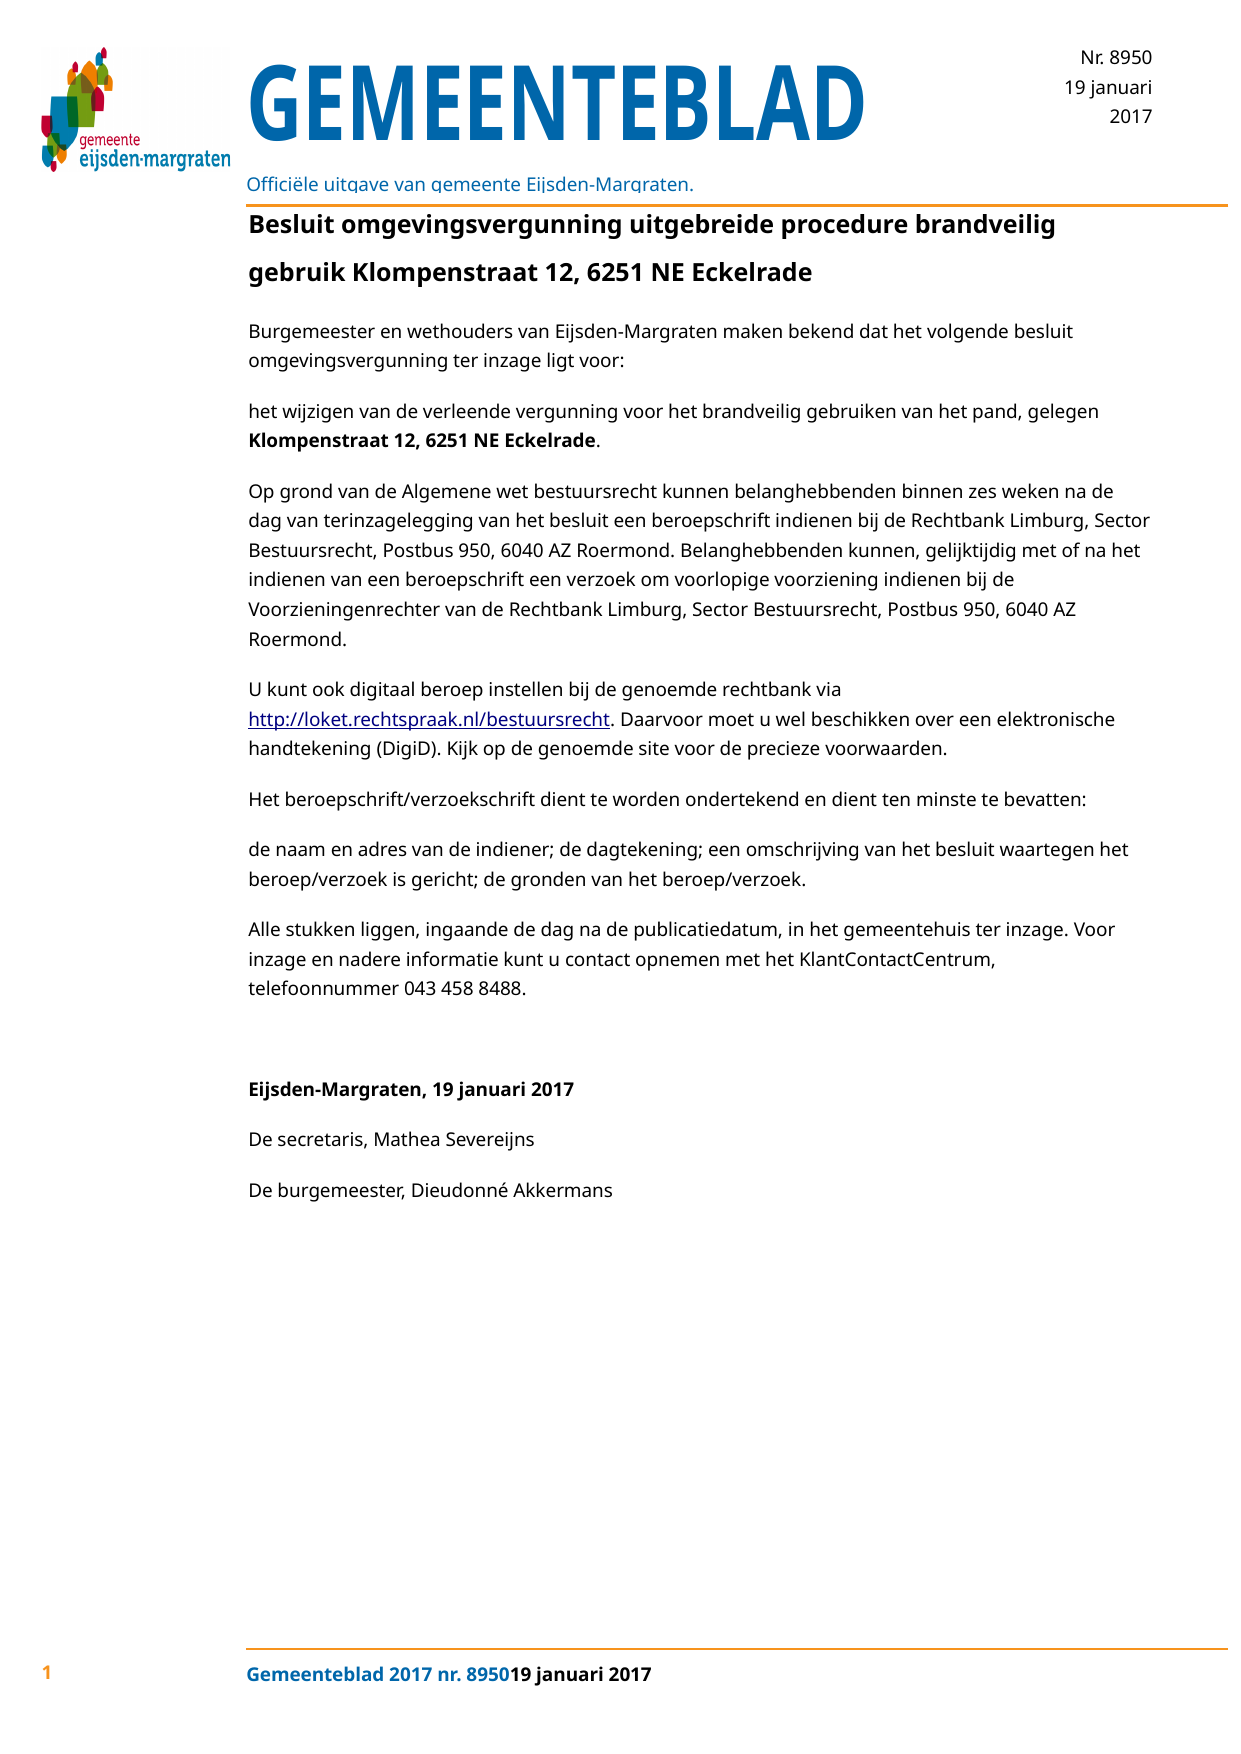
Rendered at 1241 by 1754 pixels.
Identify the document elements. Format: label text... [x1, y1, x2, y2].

picture [41, 47, 231, 172]
text Burgemeester en wethouders van Eijsden-Margraten maken bekend dat het volgende besluit omgevingsvergunning ter inzage ligt voor: [248, 318, 1152, 373]
text Op grond van de Algemene wet bestuursrecht kunnen belanghebbenden binnen zes weken na de dag van terinzagelegging van het besluit een beroepschrift indienen bij de Rechtbank Limburg, Sector Bestuursrecht, Postbus 950, 6040 AZ Roermond. Belanghebbenden kunnen, gelijktijdig met of na het indienen van een beroepschrift een verzoek om voorlopige voorziening indienen bij de Voorzieningenrechter van de Rechtbank Limburg, Sector Bestuursrecht, Postbus 950, 6040 AZ Roermond. [248, 478, 1152, 652]
text De secretaris, Mathea Severeijns [248, 1127, 1152, 1152]
text Eijsden-Margraten, 19 januari 2017 [248, 1076, 1152, 1102]
text de naam en adres van de indiener; de dagtekening; een omschrijving van het besluit waartegen het beroep/verzoek is gericht; de gronden van het beroep/verzoek. [248, 836, 1152, 892]
text Besluit omgevingsvergunning uitgebreide procedure brandveilig gebruik Klompenstraat 12, 6251 NE Eckelrade [248, 207, 1152, 288]
text het wijzigen van de verleende vergunning voor het brandveilig gebruiken van het pand, gelegen Klompenstraat 12, 6251 NE Eckelrade. [248, 398, 1152, 453]
text Alle stukken liggen, ingaande de dag na de publicatiedatum, in het gemeentehuis ter inzage. Voor inzage en nadere informatie kunt u contact opnemen met het KlantContactCentrum, telefoonnummer 043 458 8488. [248, 916, 1152, 1001]
text De burgemeester, Dieudonné Akkermans [248, 1177, 1152, 1203]
text Het beroepschrift/verzoekschrift dient te worden ondertekend en dient ten minste te bevatten: [248, 786, 1152, 812]
text U kunt ook digitaal beroep instellen bij de genoemde rechtbank via http://loket.rechtspraak.nl/bestuursrecht. Daarvoor moet u wel beschikken over een elektronische handtekening (DigiD). Kijk op de genoemde site voor de precieze voorwaarden. [248, 676, 1152, 761]
